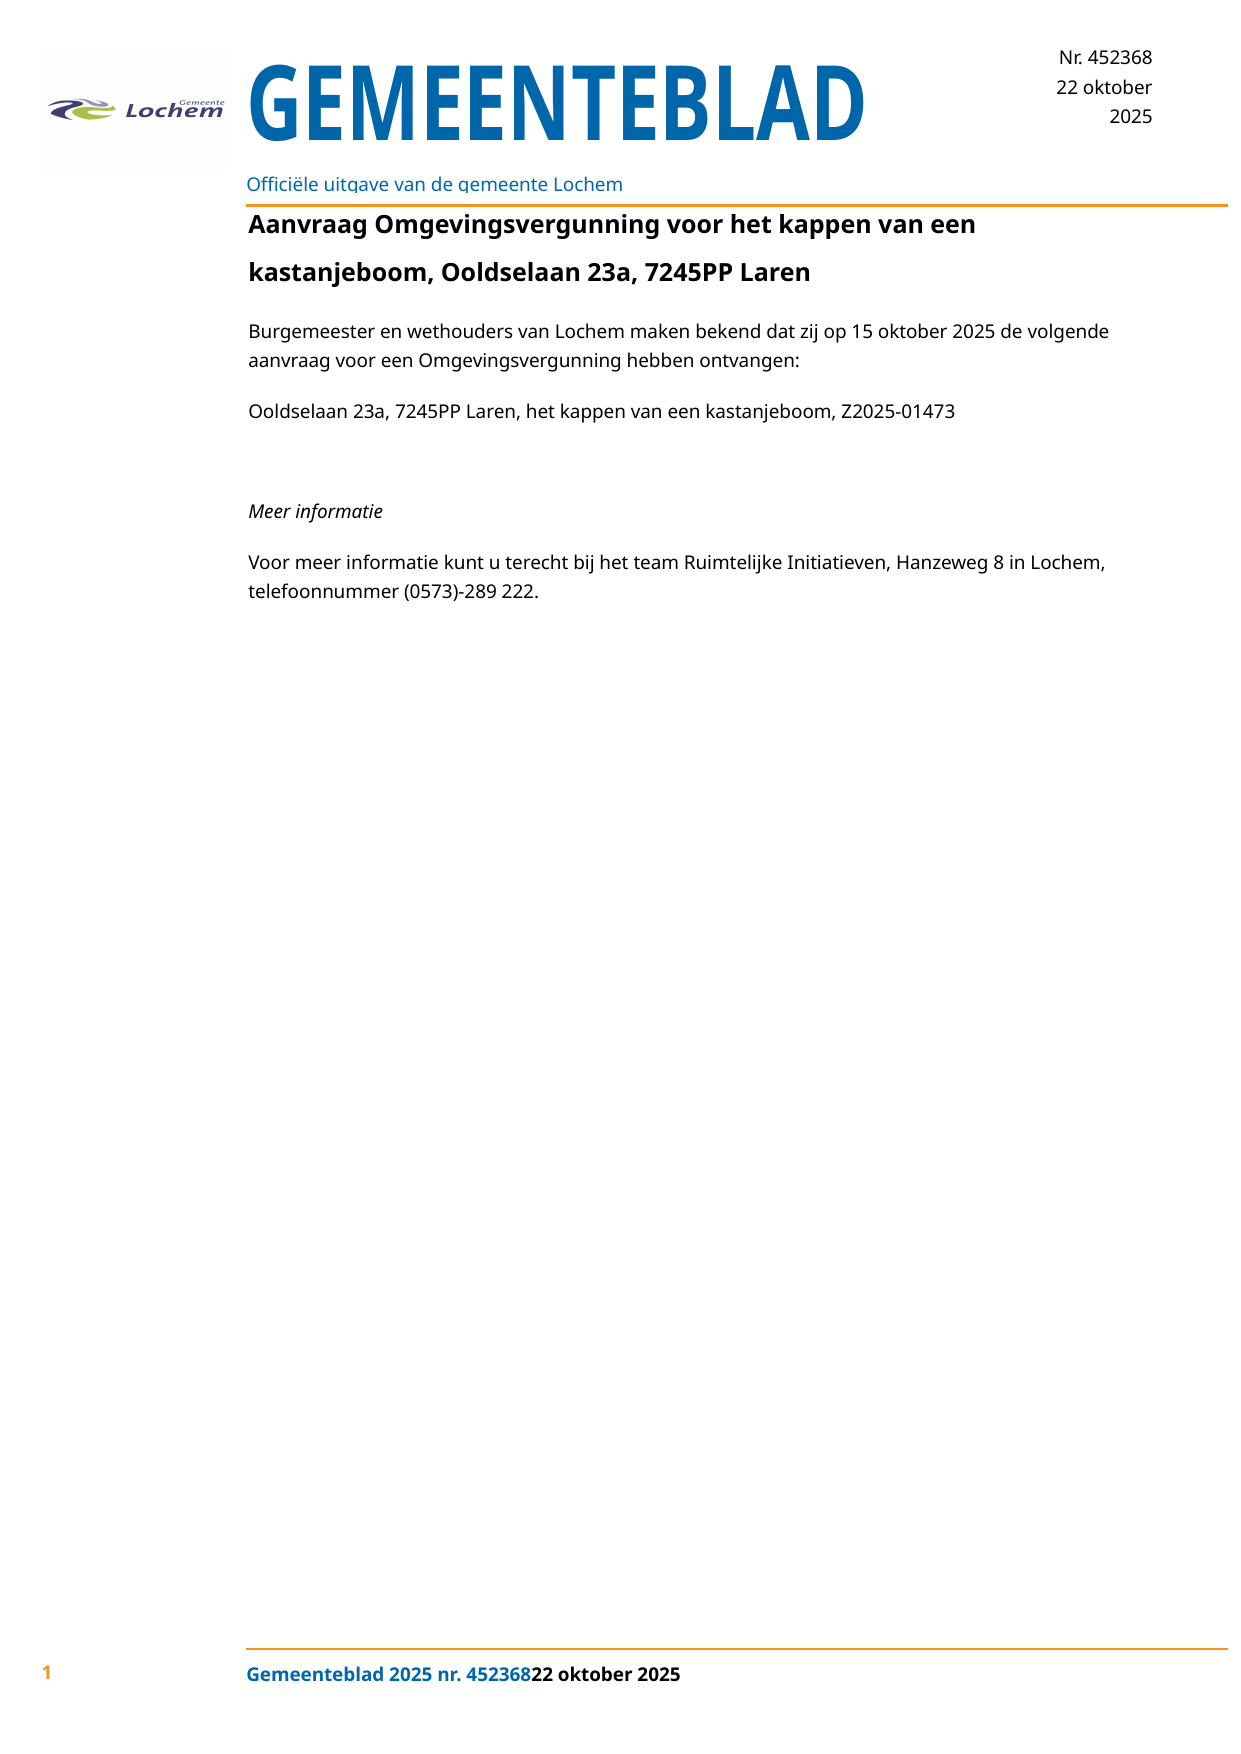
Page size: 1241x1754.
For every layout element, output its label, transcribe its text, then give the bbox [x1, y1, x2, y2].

text Voor meer informatie kunt u terecht bij het team Ruimtelijke Initiatieven, Hanzeweg 8 in Lochem, telefoonnummer (0573)-289 222. [248, 549, 1152, 604]
text Aanvraag Omgevingsvergunning voor het kappen van een kastanjeboom, Ooldselaan 23a, 7245PP Laren [248, 207, 1152, 288]
text Ooldselaan 23a, 7245PP Laren, het kappen van een kastanjeboom, Z2025-01473 [248, 398, 1152, 424]
text Burgemeester en wethouders van Lochem maken bekend dat zij op 15 oktober 2025 de volgende aanvraag voor een Omgevingsvergunning hebben ontvangen: [248, 318, 1152, 373]
text Meer informatie [248, 499, 1152, 524]
picture [41, 47, 231, 172]
